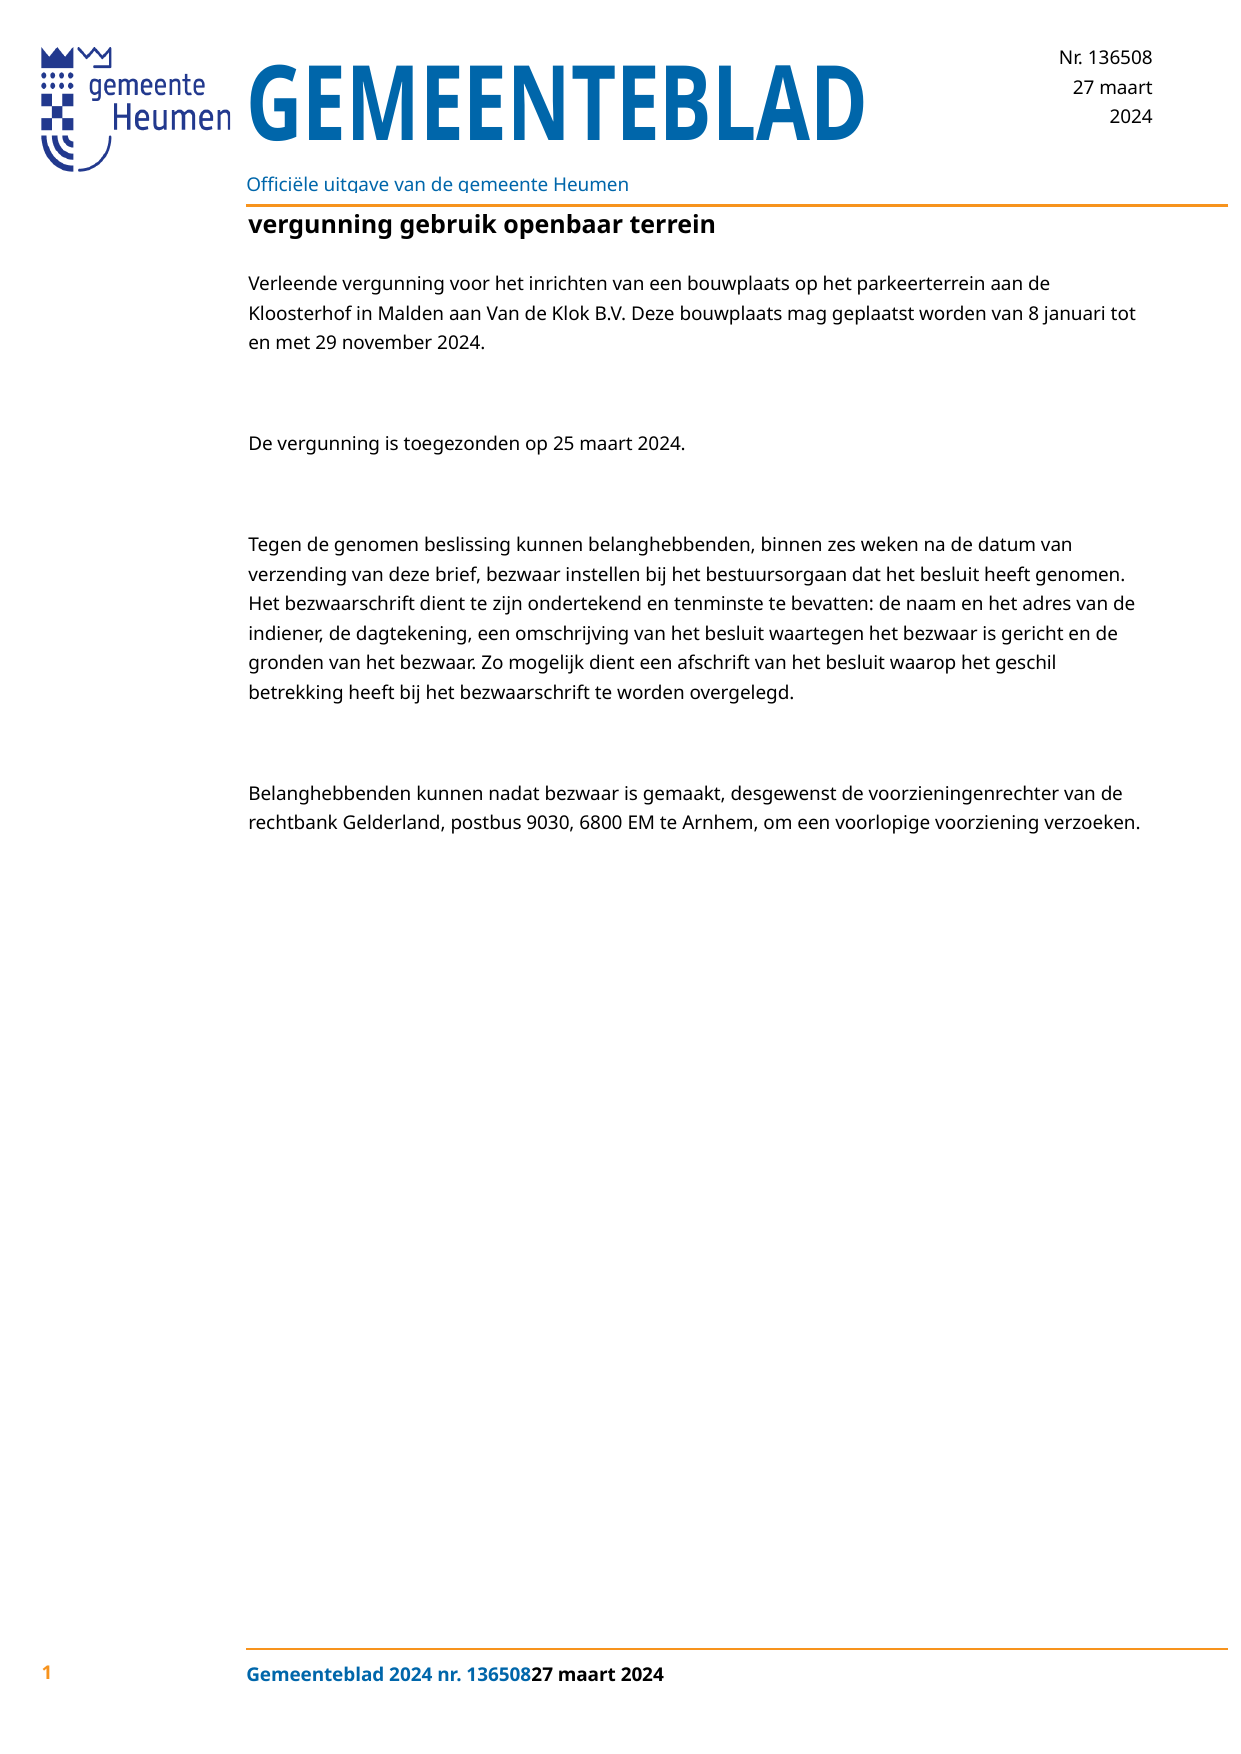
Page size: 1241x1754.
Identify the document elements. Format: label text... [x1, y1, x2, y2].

text Verleende vergunning voor het inrichten van een bouwplaats op het parkeerterrein aan de Kloosterhof in Malden aan Van de Klok B.V. Deze bouwplaats mag geplaatst worden van 8 januari tot en met 29 november 2024. [248, 270, 1152, 355]
text Belanghebbenden kunnen nadat bezwaar is gemaakt, desgewenst de voorzieningenrechter van de rechtbank Gelderland, postbus 9030, 6800 EM te Arnhem, om een voorlopige voorziening verzoeken. [248, 780, 1152, 835]
text vergunning gebruik openbaar terrein [248, 207, 1152, 241]
picture [41, 47, 231, 172]
text Tegen de genomen beslissing kunnen belanghebbenden, binnen zes weken na de datum van verzending van deze brief, bezwaar instellen bij het bestuursorgaan dat het besluit heeft genomen. Het bezwaarschrift dient te zijn ondertekend en tenminste te bevatten: de naam en het adres van de indiener, de dagtekening, een omschrijving van het besluit waartegen het bezwaar is gericht en de gronden van het bezwaar. Zo mogelijk dient een afschrift van het besluit waarop het geschil betrekking heeft bij het bezwaarschrift te worden overgelegd. [248, 531, 1152, 705]
text De vergunning is toegezonden op 25 maart 2024. [248, 430, 1152, 456]
